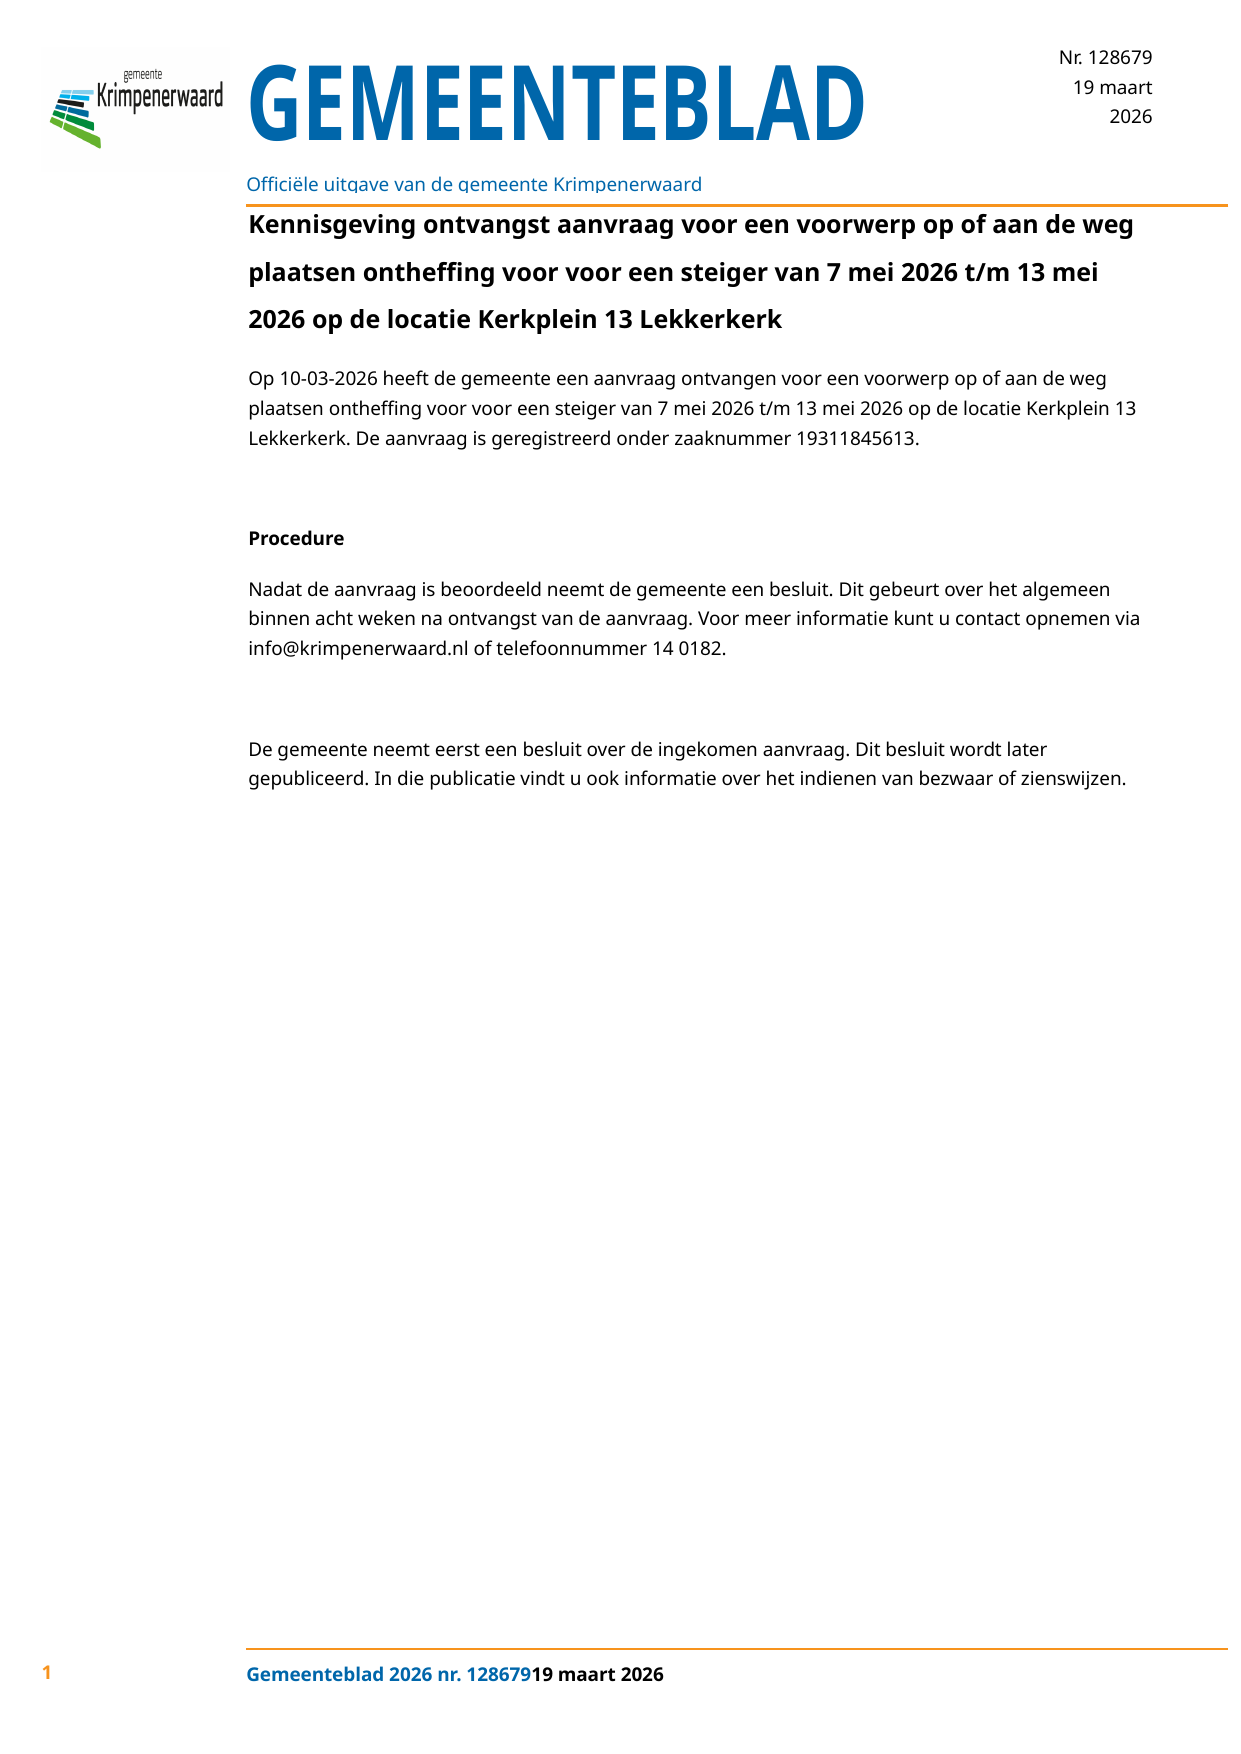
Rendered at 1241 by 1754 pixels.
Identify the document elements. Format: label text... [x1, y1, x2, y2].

text Op 10-03-2026 heeft de gemeente een aanvraag ontvangen voor een voorwerp op of aan de weg plaatsen ontheffing voor voor een steiger van 7 mei 2026 t/m 13 mei 2026 op de locatie Kerkplein 13 Lekkerkerk. De aanvraag is geregistreerd onder zaaknummer 19311845613. [248, 366, 1152, 450]
text Kennisgeving ontvangst aanvraag voor een voorwerp op of aan de weg plaatsen ontheffing voor voor een steiger van 7 mei 2026 t/m 13 mei 2026 op de locatie Kerkplein 13 Lekkerkerk [248, 207, 1152, 336]
text De gemeente neemt eerst een besluit over de ingekomen aanvraag. Dit besluit wordt later gepubliceerd. In die publicatie vindt u ook informatie over het indienen van bezwaar of zienswijzen. [248, 736, 1152, 791]
picture [41, 47, 231, 172]
text Nadat de aanvraag is beoordeeld neemt de gemeente een besluit. Dit gebeurt over het algemeen binnen acht weken na ontvangst van de aanvraag. Voor meer informatie kunt u contact opnemen via info@krimpenerwaard.nl of telefoonnummer 14 0182. [248, 576, 1152, 661]
text Procedure [248, 526, 1152, 551]
